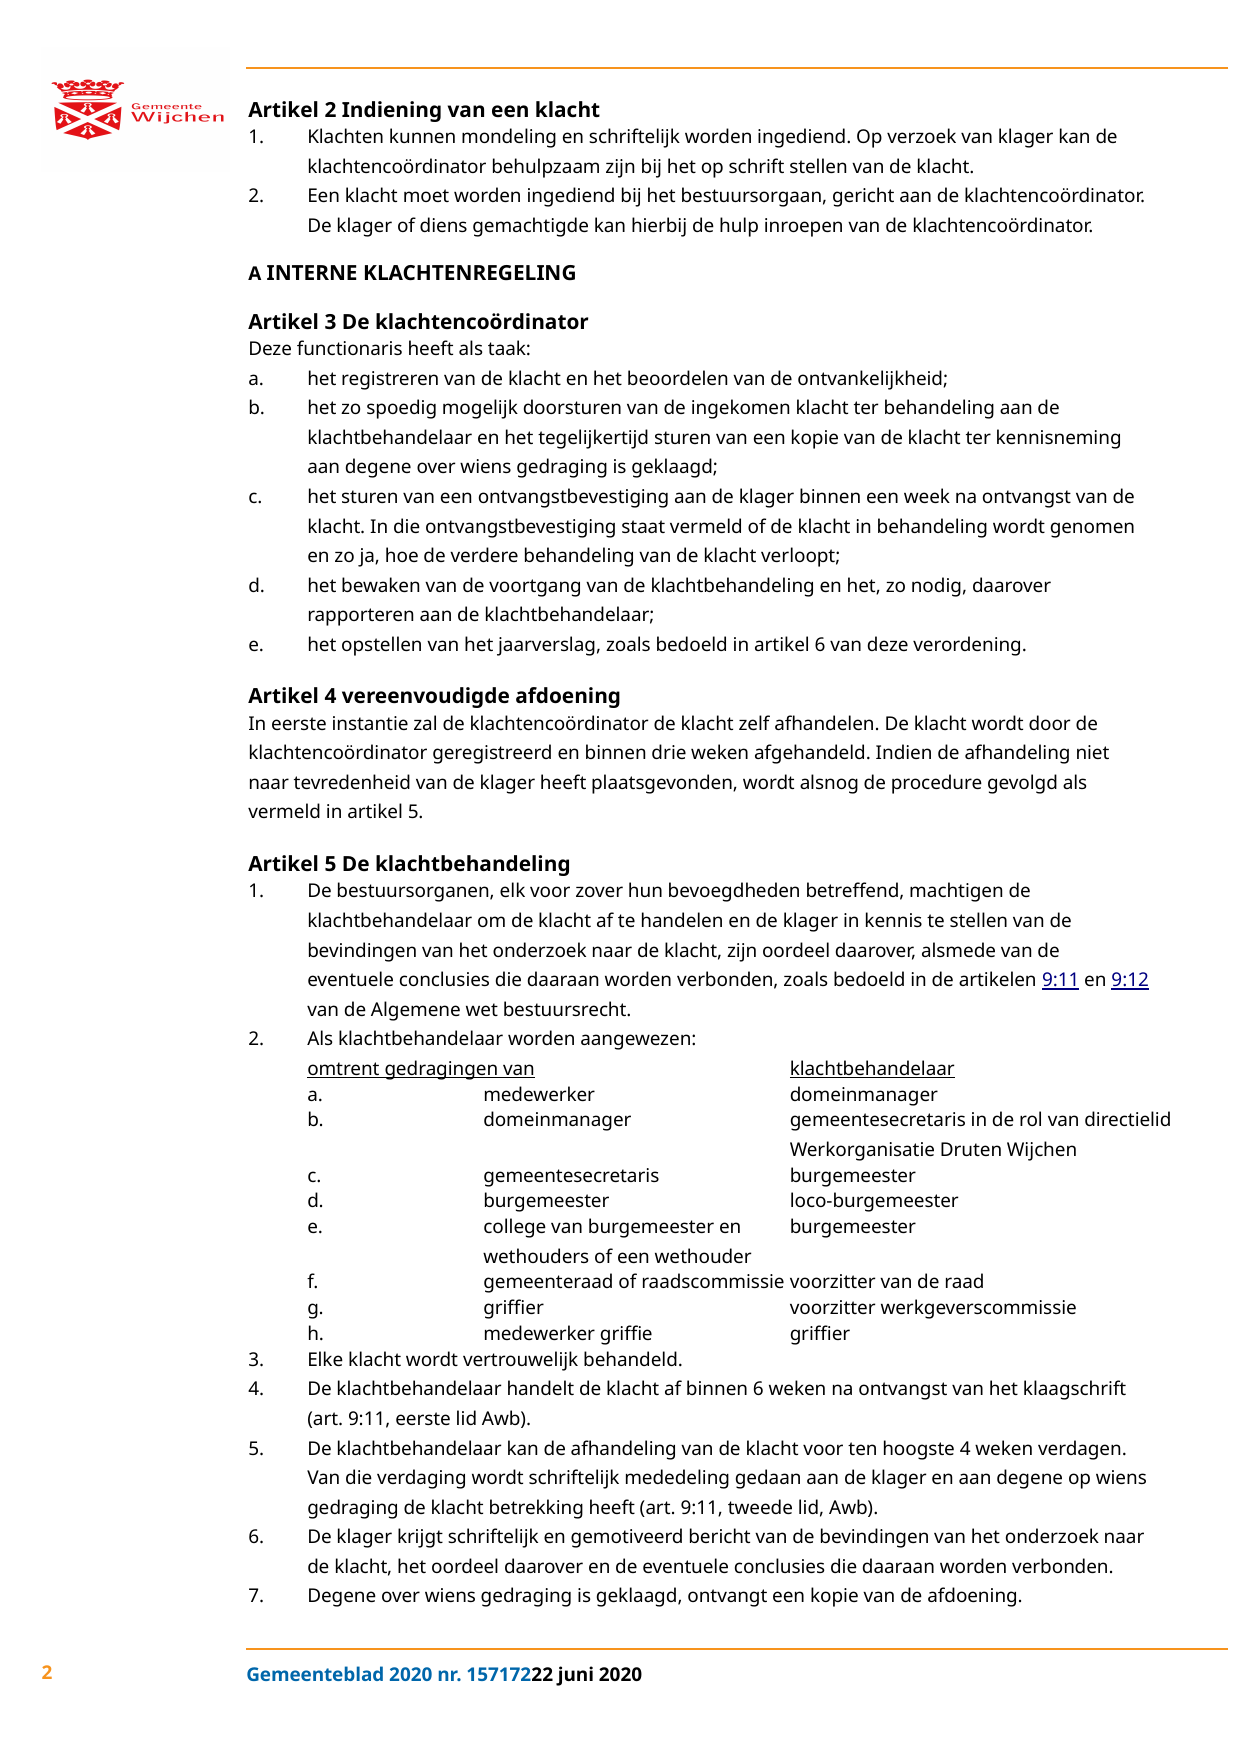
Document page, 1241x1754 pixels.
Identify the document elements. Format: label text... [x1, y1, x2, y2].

table_cell g. [307, 1295, 483, 1320]
table_cell h. [307, 1320, 483, 1346]
table_cell voorzitter werkgeverscommissie [790, 1295, 1211, 1320]
list Als klachtbehandelaar worden aangewezen: [248, 1026, 1152, 1051]
table_header omtrent gedragingen van [307, 1055, 789, 1081]
table_header klachtbehandelaar [790, 1055, 1211, 1081]
table_cell d. [307, 1188, 483, 1213]
text Artikel 2 Indiening van een klacht [248, 95, 1152, 123]
table_cell a. [307, 1081, 483, 1107]
list De klager krijgt schriftelijk en gemotiveerd bericht van de bevindingen van het onderzoek naar de klacht, het oordeel daarover en de eventuele conclusies die daaraan worden verbonden. [248, 1523, 1152, 1579]
table_cell gemeenteraad of raadscommissie [483, 1269, 789, 1294]
list Elke klacht wordt vertrouwelijk behandeld. [248, 1346, 1152, 1372]
list Een klacht moet worden ingediend bij het bestuursorgaan, gericht aan de klachtencoördinator. De klager of diens gemachtigde kan hierbij de hulp inroepen van de klachtencoördinator. [248, 182, 1152, 238]
table_cell college van burgemeester en wethouders of een wethouder [483, 1214, 789, 1269]
table_cell medewerker [483, 1081, 789, 1107]
list het sturen van een ontvangstbevestiging aan de klager binnen een week na ontvangst van de klacht. In die ontvangstbevestiging staat vermeld of de klacht in behandeling wordt genomen en zo ja, hoe de verdere behandeling van de klacht verloopt; [248, 483, 1152, 568]
table_cell domeinmanager [790, 1081, 1211, 1107]
table_cell gemeentesecretaris in de rol van directielid Werkorganisatie Druten Wijchen [790, 1107, 1211, 1162]
table_cell griffier [483, 1295, 789, 1320]
table_cell burgemeester [483, 1188, 789, 1213]
text Artikel 3 De klachtencoördinator [248, 307, 1152, 335]
table_cell griffier [790, 1320, 1211, 1346]
text Artikel 5 De klachtbehandeling [248, 849, 1152, 878]
table_cell voorzitter van de raad [790, 1269, 1211, 1294]
list Klachten kunnen mondeling en schriftelijk worden ingediend. Op verzoek van klager kan de klachtencoördinator behulpzaam zijn bij het op schrift stellen van de klacht. [248, 123, 1152, 178]
table_cell loco-burgemeester [790, 1188, 1211, 1213]
list het opstellen van het jaarverslag, zoals bedoeld in artikel 6 van deze verordening. [248, 631, 1152, 657]
table_cell gemeentesecretaris [483, 1162, 789, 1188]
list het zo spoedig mogelijk doorsturen van de ingekomen klacht ter behandeling aan de klachtbehandelaar en het tegelijkertijd sturen van een kopie van de klacht ter kennisneming aan degene over wiens gedraging is geklaagd; [248, 394, 1152, 479]
table_cell medewerker griffie [483, 1320, 789, 1346]
list De bestuursorganen, elk voor zover hun bevoegdheden betreffend, machtigen de klachtbehandelaar om de klacht af te handelen en de klager in kennis te stellen van de bevindingen van het onderzoek naar de klacht, zijn oordeel daarover, alsmede van de eventuele conclusies die daaraan worden verbonden, zoals bedoeld in de artikelen 9:11 en 9:12 van de Algemene wet bestuursrecht. [248, 878, 1152, 1022]
table_cell burgemeester [790, 1162, 1211, 1188]
list het bewaken van de voortgang van de klachtbehandeling en het, zo nodig, daarover rapporteren aan de klachtbehandelaar; [248, 572, 1152, 627]
picture [41, 47, 231, 172]
table_cell burgemeester [790, 1214, 1211, 1269]
table_cell e. [307, 1214, 483, 1269]
table_cell f. [307, 1269, 483, 1294]
table_cell b. [307, 1107, 483, 1162]
list het registreren van de klacht en het beoordelen van de ontvankelijkheid; [248, 365, 1152, 391]
text A INTERNE KLACHTENREGELING [248, 258, 1152, 286]
list Degene over wiens gedraging is geklaagd, ontvangt een kopie van de afdoening. [248, 1583, 1152, 1608]
list De klachtbehandelaar handelt de klacht af binnen 6 weken na ontvangst van het klaagschrift (art. 9:11, eerste lid Awb). [248, 1376, 1152, 1431]
table_cell domeinmanager [483, 1107, 789, 1162]
table_cell c. [307, 1162, 483, 1188]
list De klachtbehandelaar kan de afhandeling van de klacht voor ten hoogste 4 weken verdagen. Van die verdaging wordt schriftelijk mededeling gedaan aan de klager en aan degene op wiens gedraging de klacht betrekking heeft (art. 9:11, tweede lid, Awb). [248, 1435, 1152, 1520]
text Artikel 4 vereenvoudigde afdoening [248, 682, 1152, 710]
text In eerste instantie zal de klachtencoördinator de klacht zelf afhandelen. De klacht wordt door de klachtencoördinator geregistreerd en binnen drie weken afgehandeld. Indien de afhandeling niet naar tevredenheid van de klager heeft plaatsgevonden, wordt alsnog de procedure gevolgd als vermeld in artikel 5. [248, 710, 1152, 824]
text Deze functionaris heeft als taak: [248, 335, 1152, 361]
